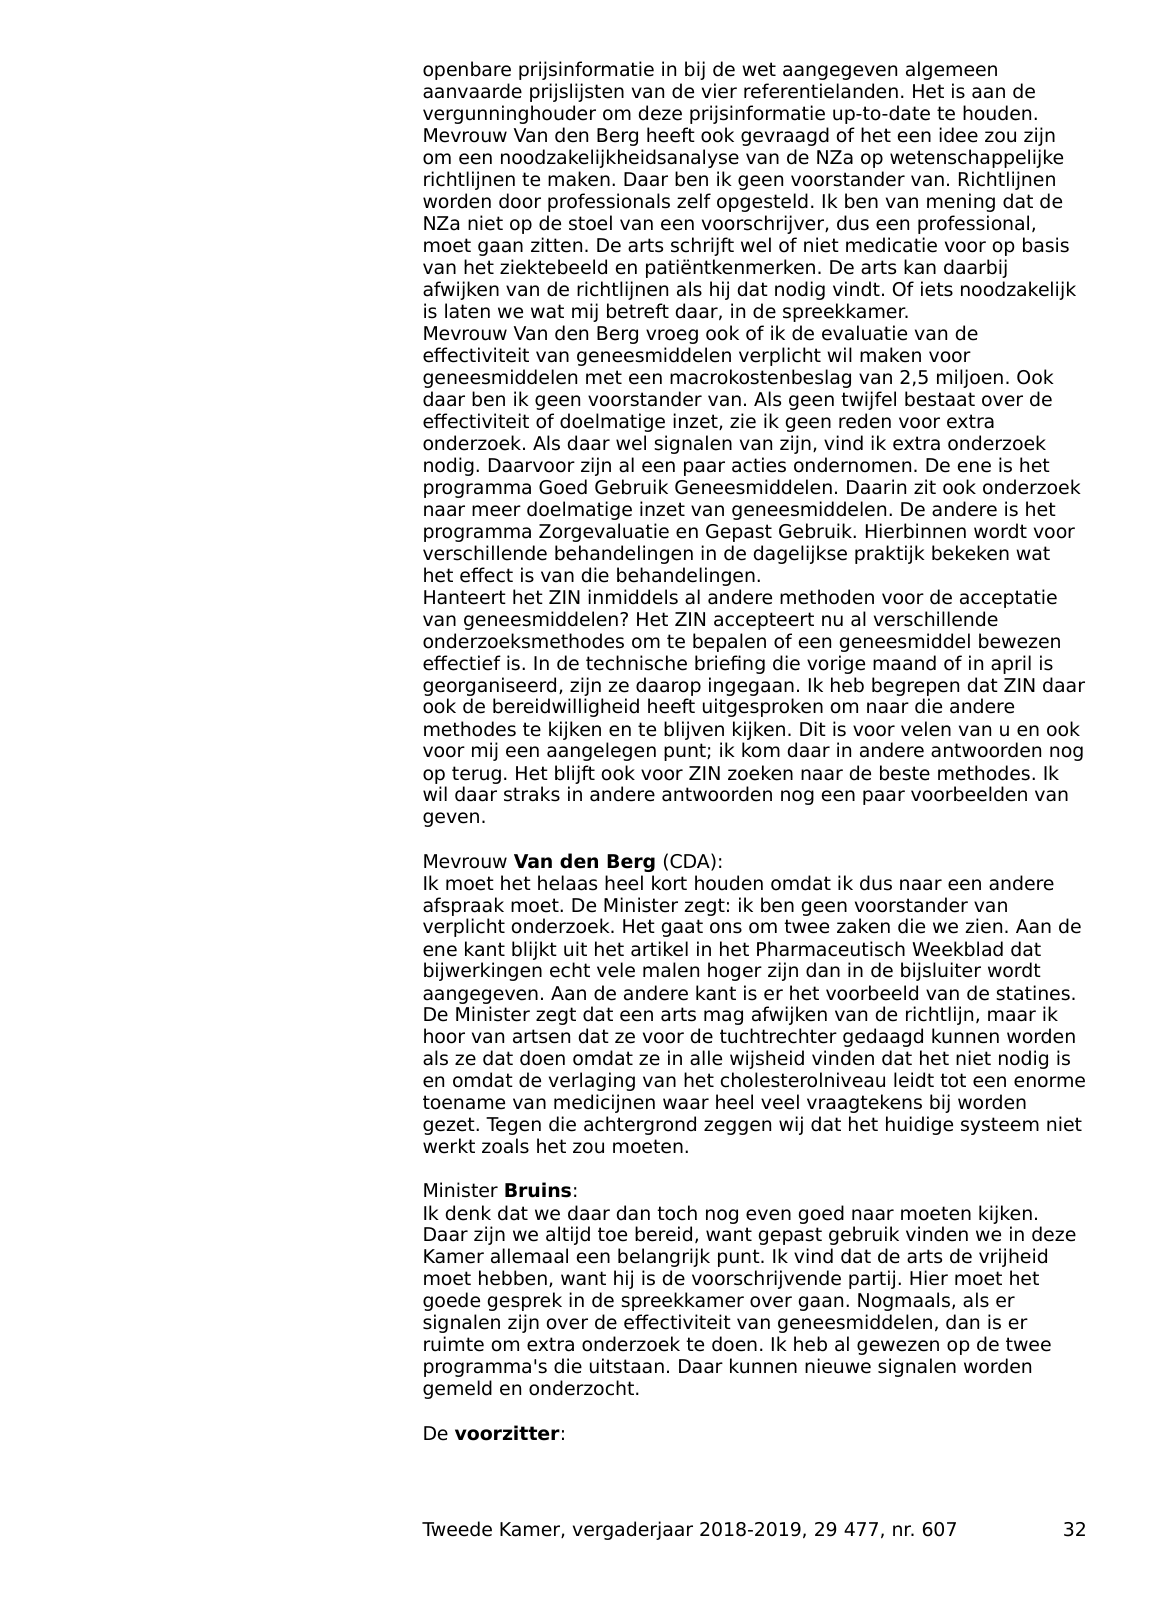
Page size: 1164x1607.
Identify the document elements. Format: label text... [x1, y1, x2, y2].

text Minister Bruins: [422, 1180, 1087, 1202]
text Mevrouw Van den Berg vroeg ook of ik de evaluatie van de effectiviteit van geneesmiddelen verplicht wil maken voor geneesmiddelen met een macrokostenbeslag van 2,5 miljoen. Ook daar ben ik geen voorstander van. Als geen twijfel bestaat over de effectiviteit of doelmatige inzet, zie ik geen reden voor extra onderzoek. Als daar wel signalen van zijn, vind ik extra onderzoek nodig. Daarvoor zijn al een paar acties ondernomen. De ene is het programma Goed Gebruik Geneesmiddelen. Daarin zit ook onderzoek naar meer doelmatige inzet van geneesmiddelen. De andere is het programma Zorgevaluatie en Gepast Gebruik. Hierbinnen wordt voor verschillende behandelingen in de dagelijkse praktijk bekeken wat het effect is van die behandelingen. [422, 323, 1087, 587]
text Hanteert het ZIN inmiddels al andere methoden voor de acceptatie van geneesmiddelen? Het ZIN accepteert nu al verschillende onderzoeksmethodes om te bepalen of een geneesmiddel bewezen effectief is. In de technische briefing die vorige maand of in april is georganiseerd, zijn ze daarop ingegaan. Ik heb begrepen dat ZIN daar ook de bereidwilligheid heeft uitgesproken om naar die andere methodes te kijken en te blijven kijken. Dit is voor velen van u en ook voor mij een aangelegen punt; ik kom daar in andere antwoorden nog op terug. Het blijft ook voor ZIN zoeken naar de beste methodes. Ik wil daar straks in andere antwoorden nog een paar voorbeelden van geven. [422, 587, 1087, 828]
text Ik moet het helaas heel kort houden omdat ik dus naar een andere afspraak moet. De Minister zegt: ik ben geen voorstander van verplicht onderzoek. Het gaat ons om twee zaken die we zien. Aan de ene kant blijkt uit het artikel in het Pharmaceutisch Weekblad dat bijwerkingen echt vele malen hoger zijn dan in de bijsluiter wordt aangegeven. Aan de andere kant is er het voorbeeld van de statines. De Minister zegt dat een arts mag afwijken van de richtlijn, maar ik hoor van artsen dat ze voor de tuchtrechter gedaagd kunnen worden als ze dat doen omdat ze in alle wijsheid vinden dat het niet nodig is en omdat de verlaging van het cholesterolniveau leidt tot een enorme toename van medicijnen waar heel veel vraagtekens bij worden gezet. Tegen die achtergrond zeggen wij dat het huidige systeem niet werkt zoals het zou moeten. [422, 872, 1087, 1158]
text Ik denk dat we daar dan toch nog even goed naar moeten kijken. Daar zijn we altijd toe bereid, want gepast gebruik vinden we in deze Kamer allemaal een belangrijk punt. Ik vind dat de arts de vrijheid moet hebben, want hij is de voorschrijvende partij. Hier moet het goede gesprek in de spreekkamer over gaan. Nogmaals, als er signalen zijn over de effectiviteit van geneesmiddelen, dan is er ruimte om extra onderzoek te doen. Ik heb al gewezen op de twee programma's die uitstaan. Daar kunnen nieuwe signalen worden gemeld en onderzocht. [422, 1202, 1087, 1400]
text De voorzitter: [422, 1422, 1087, 1444]
text Mevrouw Van den Berg heeft ook gevraagd of het een idee zou zijn om een noodzakelijkheidsanalyse van de NZa op wetenschappelijke richtlijnen te maken. Daar ben ik geen voorstander van. Richtlijnen worden door professionals zelf opgesteld. Ik ben van mening dat de NZa niet op de stoel van een voorschrijver, dus een professional, moet gaan zitten. De arts schrijft wel of niet medicatie voor op basis van het ziektebeeld en patiëntkenmerken. De arts kan daarbij afwijken van de richtlijnen als hij dat nodig vindt. Of iets noodzakelijk is laten we wat mij betreft daar, in de spreekkamer. [422, 125, 1087, 323]
text openbare prijsinformatie in bij de wet aangegeven algemeen aanvaarde prijslijsten van de vier referentielanden. Het is aan de vergunninghouder om deze prijsinformatie up-to-date te houden. [422, 59, 1087, 125]
text Mevrouw Van den Berg (CDA): [422, 851, 1087, 872]
